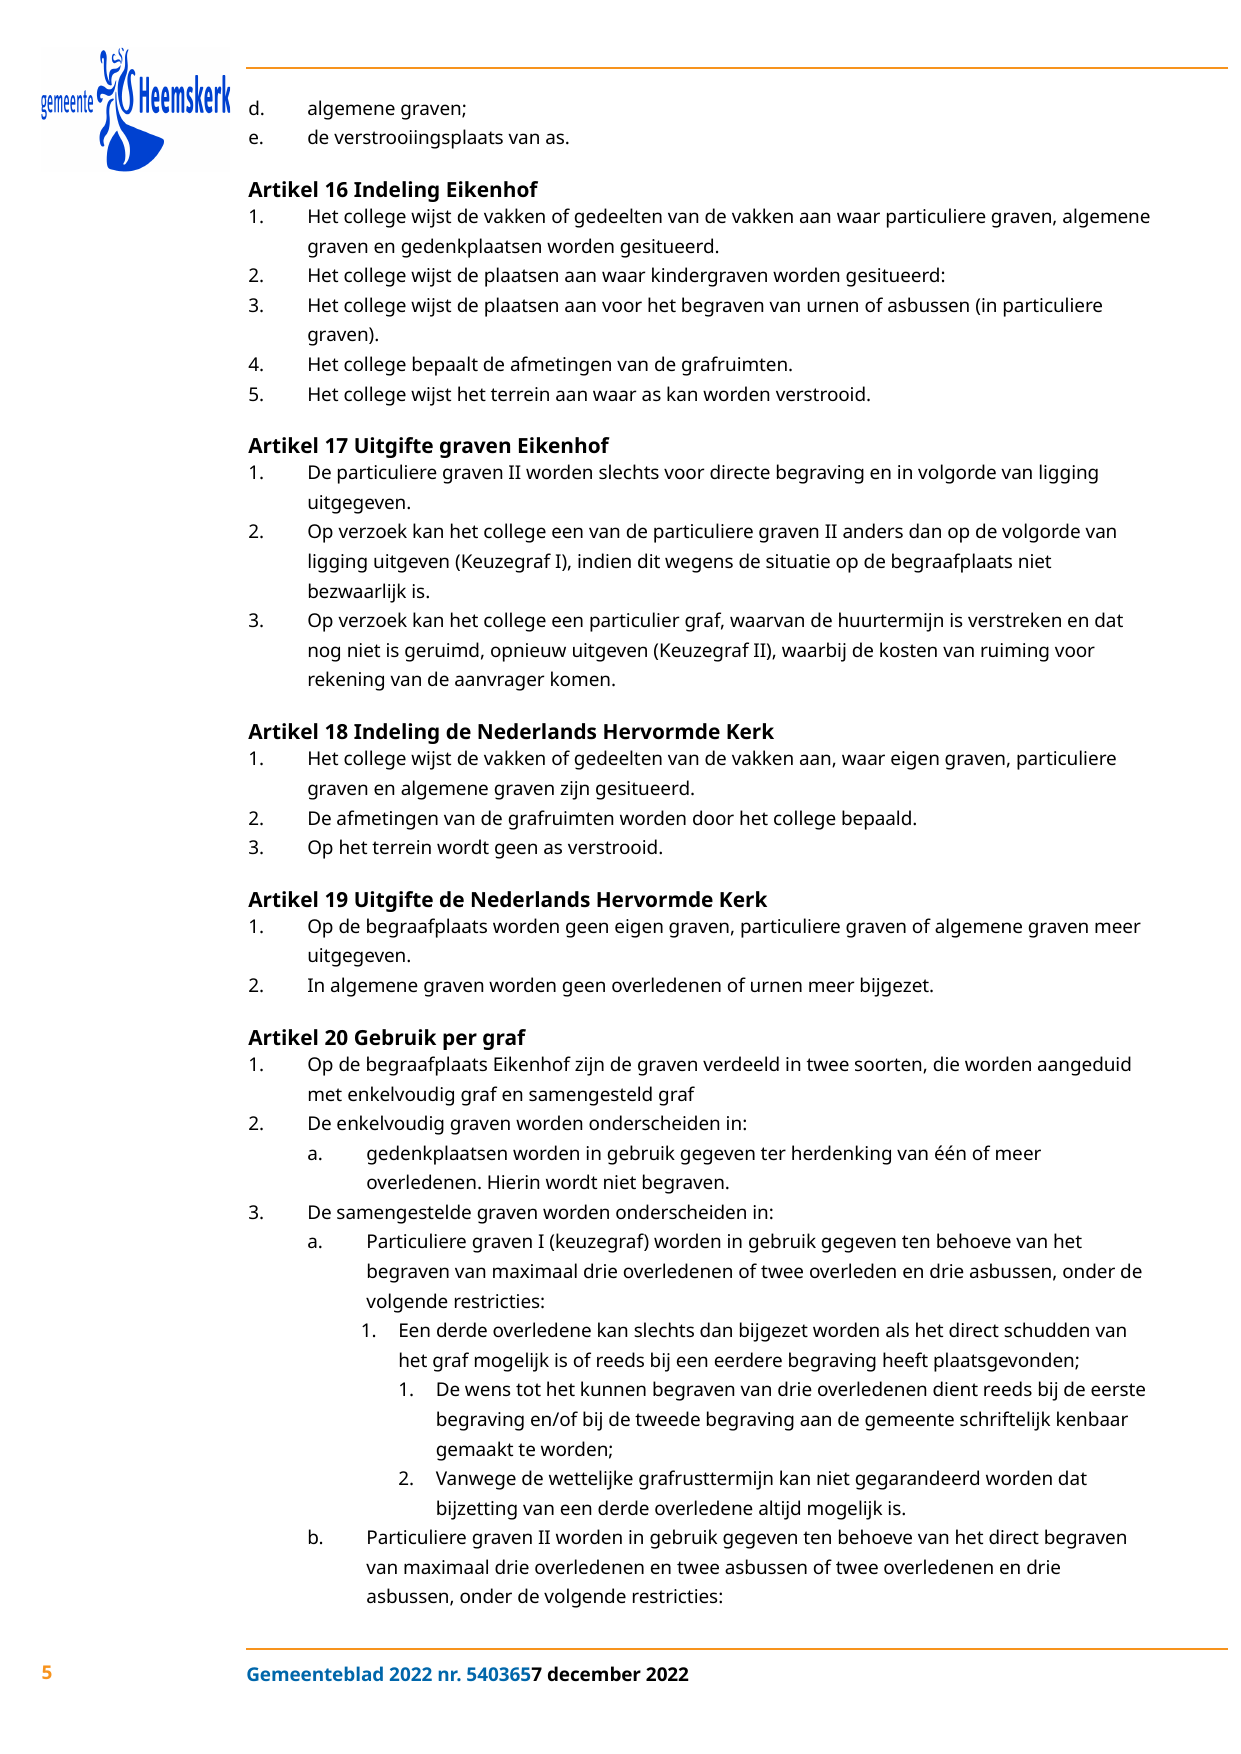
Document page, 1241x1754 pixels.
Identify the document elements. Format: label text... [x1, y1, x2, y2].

text Artikel 17 Uitgifte graven Eikenhof [248, 431, 1152, 459]
list Particuliere graven I (keuzegraf) worden in gebruik gegeven ten behoeve van het begraven van maximaal drie overledenen of twee overleden en drie asbussen, onder de volgende restricties: [307, 1229, 1152, 1313]
list Het college bepaalt de afmetingen van de grafruimten. [248, 351, 1152, 377]
list Het college wijst de plaatsen aan waar kindergraven worden gesitueerd: [248, 262, 1152, 288]
list Het college wijst de vakken of gedeelten van de vakken aan, waar eigen graven, particuliere graven en algemene graven zijn gesitueerd. [248, 746, 1152, 801]
list Particuliere graven II worden in gebruik gegeven ten behoeve van het direct begraven van maximaal drie overledenen en twee asbussen of twee overledenen en drie asbussen, onder de volgende restricties: [307, 1524, 1152, 1609]
list Op de begraafplaats worden geen eigen graven, particuliere graven of algemene graven meer uitgegeven. [248, 913, 1152, 968]
list Het college wijst de vakken of gedeelten van de vakken aan waar particuliere graven, algemene graven en gedenkplaatsen worden gesitueerd. [248, 203, 1152, 258]
list Het college wijst het terrein aan waar as kan worden verstrooid. [248, 381, 1152, 406]
text Artikel 18 Indeling de Nederlands Hervormde Kerk [248, 717, 1152, 746]
list Het college wijst de plaatsen aan voor het begraven van urnen of asbussen (in particuliere graven). [248, 292, 1152, 347]
list In algemene graven worden geen overledenen of urnen meer bijgezet. [248, 972, 1152, 998]
list Vanwege de wettelijke grafrusttermijn kan niet gegarandeerd worden dat bijzetting van een derde overledene altijd mogelijk is. [398, 1465, 1152, 1521]
list Op verzoek kan het college een particulier graf, waarvan de huurtermijn is verstreken en dat nog niet is geruimd, opnieuw uitgeven (Keuzegraf II), waarbij de kosten van ruiming voor rekening van de aanvrager komen. [248, 607, 1152, 692]
text Artikel 19 Uitgifte de Nederlands Hervormde Kerk [248, 885, 1152, 913]
list Op de begraafplaats Eikenhof zijn de graven verdeeld in twee soorten, die worden aangeduid met enkelvoudig graf en samengesteld graf [248, 1051, 1152, 1106]
list De wens tot het kunnen begraven van drie overledenen dient reeds bij de eerste begraving en/of bij de tweede begraving aan de gemeente schriftelijk kenbaar gemaakt te worden; [398, 1377, 1152, 1461]
list De afmetingen van de grafruimten worden door het college bepaald. [248, 805, 1152, 830]
list Op het terrein wordt geen as verstrooid. [248, 834, 1152, 860]
text Artikel 20 Gebruik per graf [248, 1023, 1152, 1051]
list De particuliere graven II worden slechts voor directe begraving en in volgorde van ligging uitgegeven. [248, 459, 1152, 515]
picture [41, 47, 231, 172]
list De samengestelde graven worden onderscheiden in: [248, 1199, 1152, 1225]
list algemene graven; [248, 95, 1152, 121]
list gedenkplaatsen worden in gebruik gegeven ter herdenking van één of meer overledenen. Hierin wordt niet begraven. [307, 1140, 1152, 1195]
list Een derde overledene kan slechts dan bijgezet worden als het direct schudden van het graf mogelijk is of reeds bij een eerdere begraving heeft plaatsgevonden; [361, 1317, 1152, 1373]
list Op verzoek kan het college een van de particuliere graven II anders dan op de volgorde van ligging uitgeven (Keuzegraf I), indien dit wegens de situatie op de begraafplaats niet bezwaarlijk is. [248, 519, 1152, 604]
text Artikel 16 Indeling Eikenhof [248, 175, 1152, 203]
list De enkelvoudig graven worden onderscheiden in: [248, 1110, 1152, 1136]
list de verstrooiingsplaats van as. [248, 124, 1152, 150]
